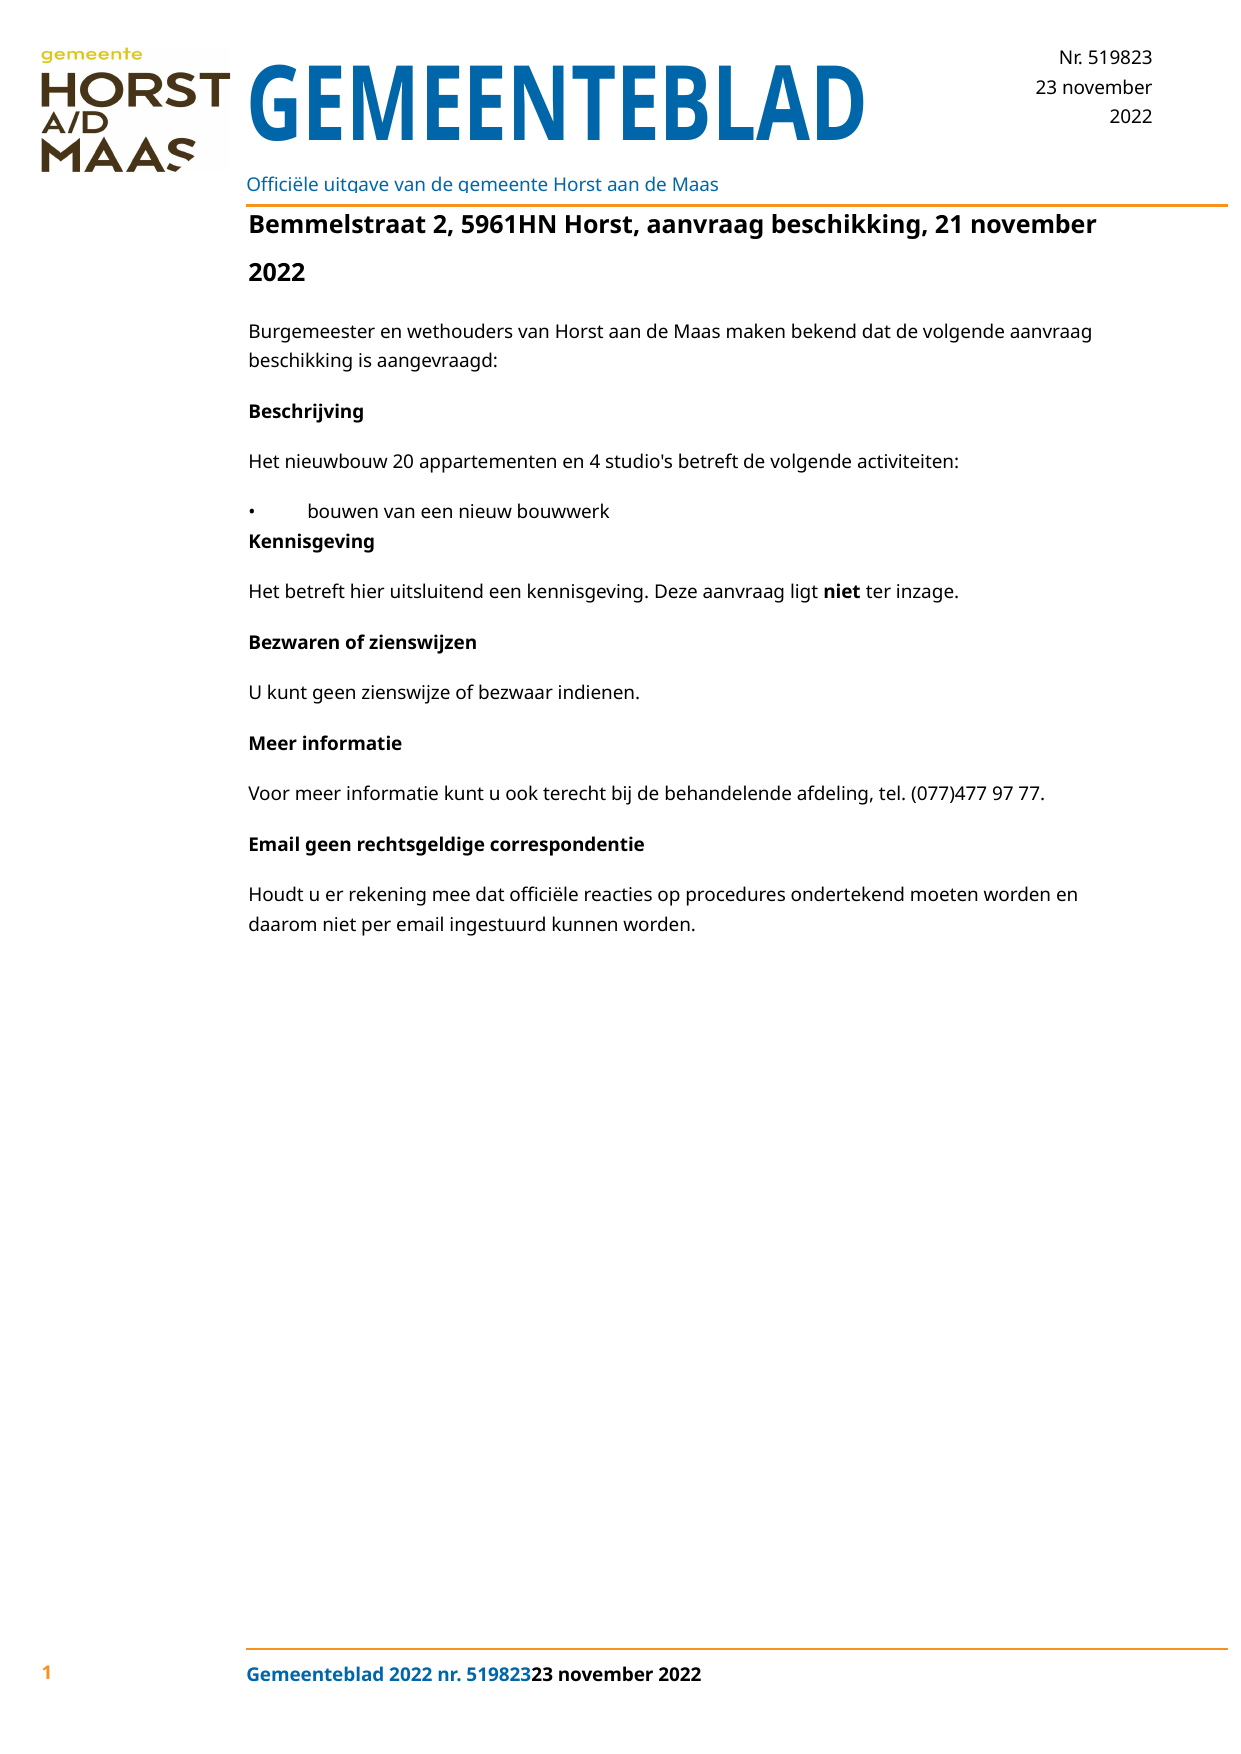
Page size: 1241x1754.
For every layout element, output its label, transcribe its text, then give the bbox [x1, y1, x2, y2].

list bouwen van een nieuw bouwwerk [248, 499, 1152, 524]
text U kunt geen zienswijze of bezwaar indienen. [248, 679, 1152, 705]
text Beschrijving [248, 398, 1152, 424]
text Meer informatie [248, 730, 1152, 756]
text Bezwaren of zienswijzen [248, 629, 1152, 655]
text Email geen rechtsgeldige correspondentie [248, 831, 1152, 857]
text Houdt u er rekening mee dat officiële reacties op procedures ondertekend moeten worden en daarom niet per email ingestuurd kunnen worden. [248, 881, 1152, 937]
text Burgemeester en wethouders van Horst aan de Maas maken bekend dat de volgende aanvraag beschikking is aangevraagd: [248, 318, 1152, 373]
text Voor meer informatie kunt u ook terecht bij de behandelende afdeling, tel. (077)477 97 77. [248, 780, 1152, 806]
text Het nieuwbouw 20 appartementen en 4 studio's betreft de volgende activiteiten: [248, 448, 1152, 474]
text Het betreft hier uitsluitend een kennisgeving. Deze aanvraag ligt niet ter inzage. [248, 579, 1152, 604]
picture [41, 47, 231, 172]
text Kennisgeving [248, 528, 1152, 554]
text Bemmelstraat 2, 5961HN Horst, aanvraag beschikking, 21 november 2022 [248, 207, 1152, 288]
